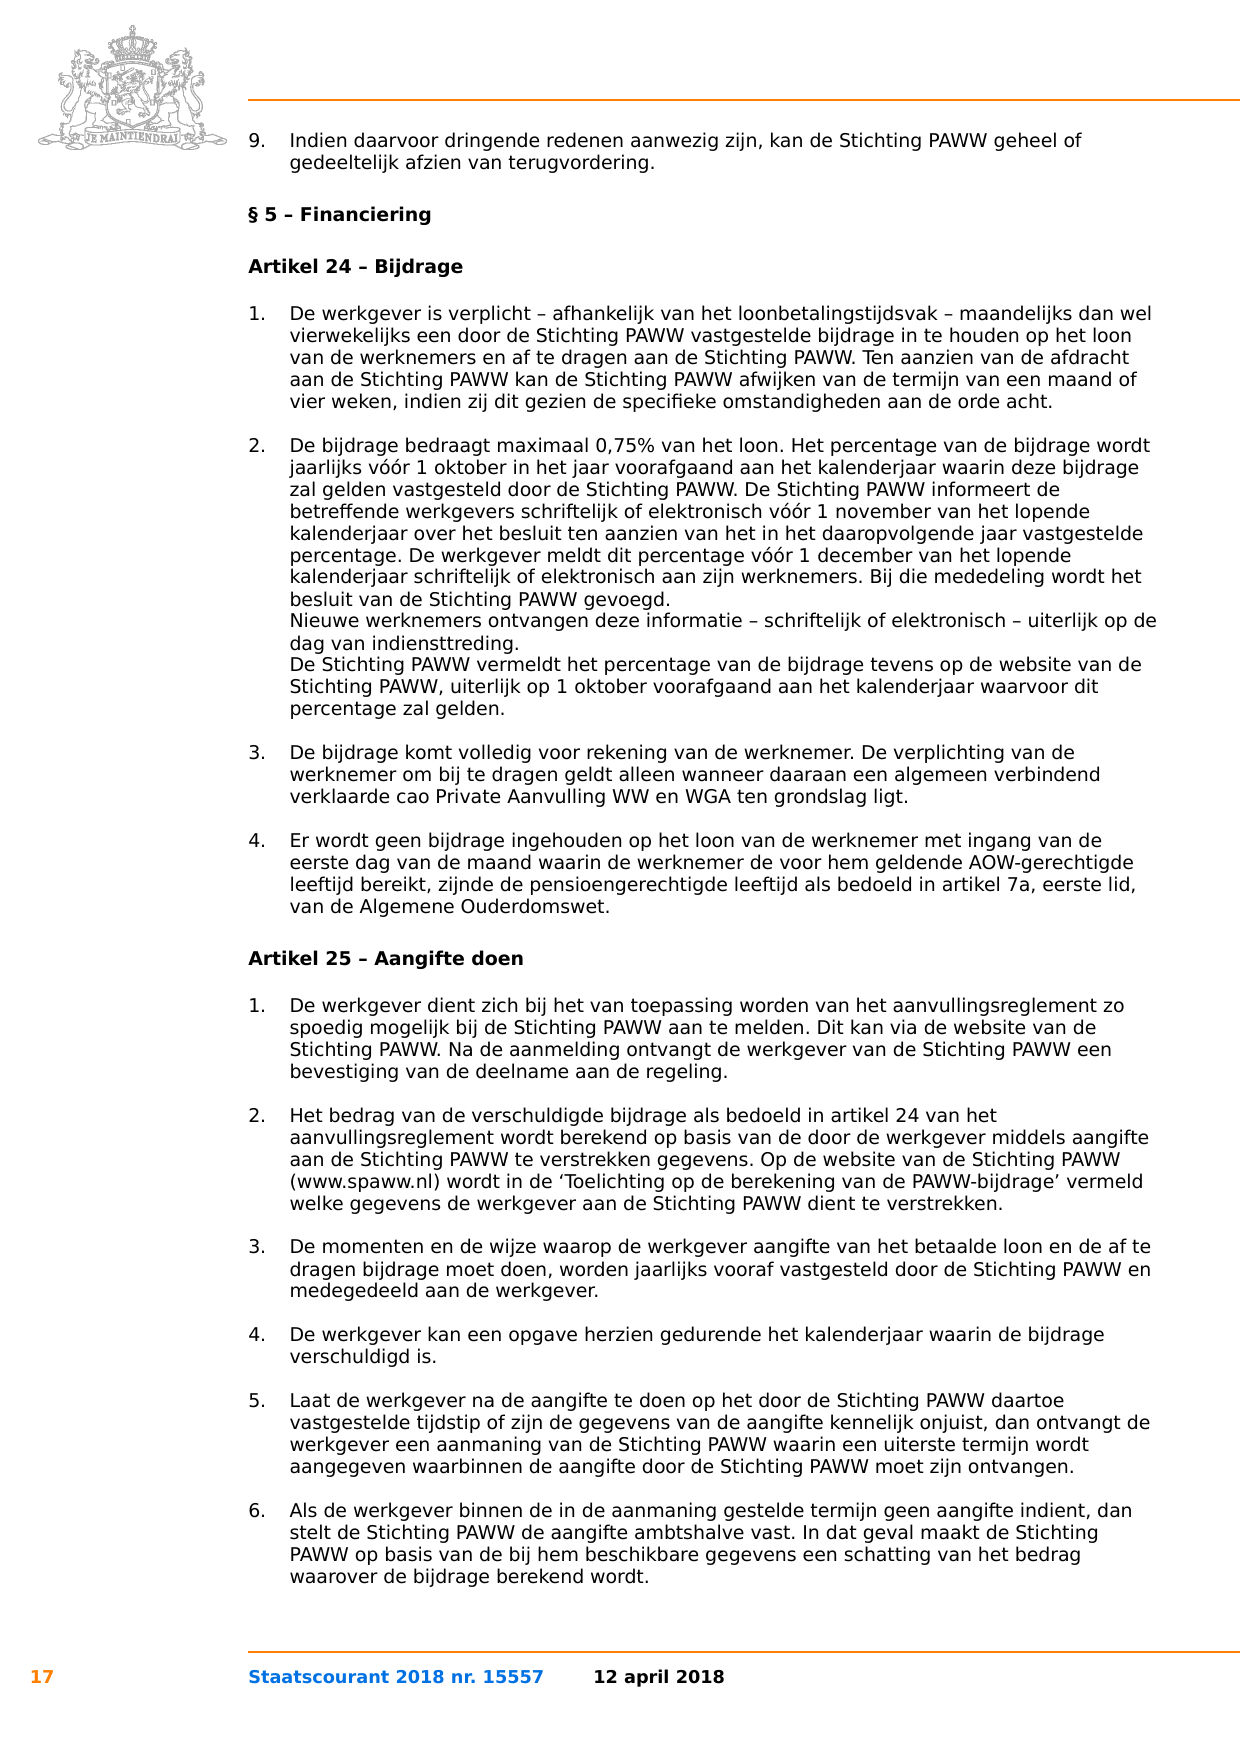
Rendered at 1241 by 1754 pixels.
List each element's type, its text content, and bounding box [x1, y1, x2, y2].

text 2. De bijdrage bedraagt maximaal 0,75% van het loon. Het percentage van de bijdrage wordt jaarlijks vóór 1 oktober in het jaar voorafgaand aan het kalenderjaar waarin deze bijdrage zal gelden vastgesteld door de Stichting PAWW. De Stichting PAWW informeert de betreffende werkgevers schriftelijk of elektronisch vóór 1 november van het lopende kalenderjaar over het besluit ten aanzien van het in het daaropvolgende jaar vastgestelde percentage. De werkgever meldt dit percentage vóór 1 december van het lopende kalenderjaar schriftelijk of elektronisch aan zijn werknemers. Bij die mededeling wordt het besluit van de Stichting PAWW gevoegd. [248, 434, 1163, 610]
text 3. De bijdrage komt volledig voor rekening van de werknemer. De verplichting van de werknemer om bij te dragen geldt alleen wanneer daaraan een algemeen verbindend verklaarde cao Private Aanvulling WW en WGA ten grondslag ligt. [248, 742, 1163, 808]
text 1. De werkgever is verplicht – afhankelijk van het loonbetalingstijdsvak – maandelijks dan wel vierwekelijks een door de Stichting PAWW vastgestelde bijdrage in te houden op het loon van de werknemers en af te dragen aan de Stichting PAWW. Ten aanzien van de afdracht aan de Stichting PAWW kan de Stichting PAWW afwijken van de termijn van een maand of vier weken, indien zij dit gezien de specifieke omstandigheden aan de orde acht. [248, 303, 1163, 413]
subtitle Artikel 25 – Aangifte doen [248, 948, 1163, 970]
text 4. De werkgever kan een opgave herzien gedurende het kalenderjaar waarin de bijdrage verschuldigd is. [248, 1324, 1163, 1368]
text De Stichting PAWW vermeldt het percentage van de bijdrage tevens op de website van de Stichting PAWW, uiterlijk op 1 oktober voorafgaand aan het kalenderjaar waarvoor dit percentage zal gelden. [289, 654, 1163, 720]
subtitle § 5 – Financiering [248, 204, 1163, 226]
picture [38, 25, 227, 150]
subtitle Artikel 24 – Bijdrage [248, 256, 1163, 278]
text Nieuwe werknemers ontvangen deze informatie – schriftelijk of elektronisch – uiterlijk op de dag van indiensttreding. [289, 610, 1163, 654]
text 4. Er wordt geen bijdrage ingehouden op het loon van de werknemer met ingang van de eerste dag van de maand waarin de werknemer de voor hem geldende AOW-gerechtigde leeftijd bereikt, zijnde de pensioengerechtigde leeftijd als bedoeld in artikel 7a, eerste lid, van de Algemene Ouderdomswet. [248, 830, 1163, 918]
text 2. Het bedrag van de verschuldigde bijdrage als bedoeld in artikel 24 van het aanvullingsreglement wordt berekend op basis van de door de werkgever middels aangifte aan de Stichting PAWW te verstrekken gegevens. Op de website van de Stichting PAWW (www.spaww.nl) wordt in de ‘Toelichting op de berekening van de PAWW-bijdrage’ vermeld welke gegevens de werkgever aan de Stichting PAWW dient te verstrekken. [248, 1105, 1163, 1214]
text 3. De momenten en de wijze waarop de werkgever aangifte van het betaalde loon en de af te dragen bijdrage moet doen, worden jaarlijks vooraf vastgesteld door de Stichting PAWW en medegedeeld aan de werkgever. [248, 1236, 1163, 1302]
text 9. Indien daarvoor dringende redenen aanwezig zijn, kan de Stichting PAWW geheel of gedeeltelijk afzien van terugvordering. [248, 130, 1163, 174]
text 5. Laat de werkgever na de aangifte te doen op het door de Stichting PAWW daartoe vastgestelde tijdstip of zijn de gegevens van de aangifte kennelijk onjuist, dan ontvangt de werkgever een aanmaning van de Stichting PAWW waarin een uiterste termijn wordt aangegeven waarbinnen de aangifte door de Stichting PAWW moet zijn ontvangen. [248, 1390, 1163, 1478]
text 1. De werkgever dient zich bij het van toepassing worden van het aanvullingsreglement zo spoedig mogelijk bij de Stichting PAWW aan te melden. Dit kan via de website van de Stichting PAWW. Na de aanmelding ontvangt de werkgever van de Stichting PAWW een bevestiging van de deelname aan de regeling. [248, 995, 1163, 1083]
text 6. Als de werkgever binnen de in de aanmaning gestelde termijn geen aangifte indient, dan stelt de Stichting PAWW de aangifte ambtshalve vast. In dat geval maakt de Stichting PAWW op basis van de bij hem beschikbare gegevens een schatting van het bedrag waarover de bijdrage berekend wordt. [248, 1500, 1163, 1588]
